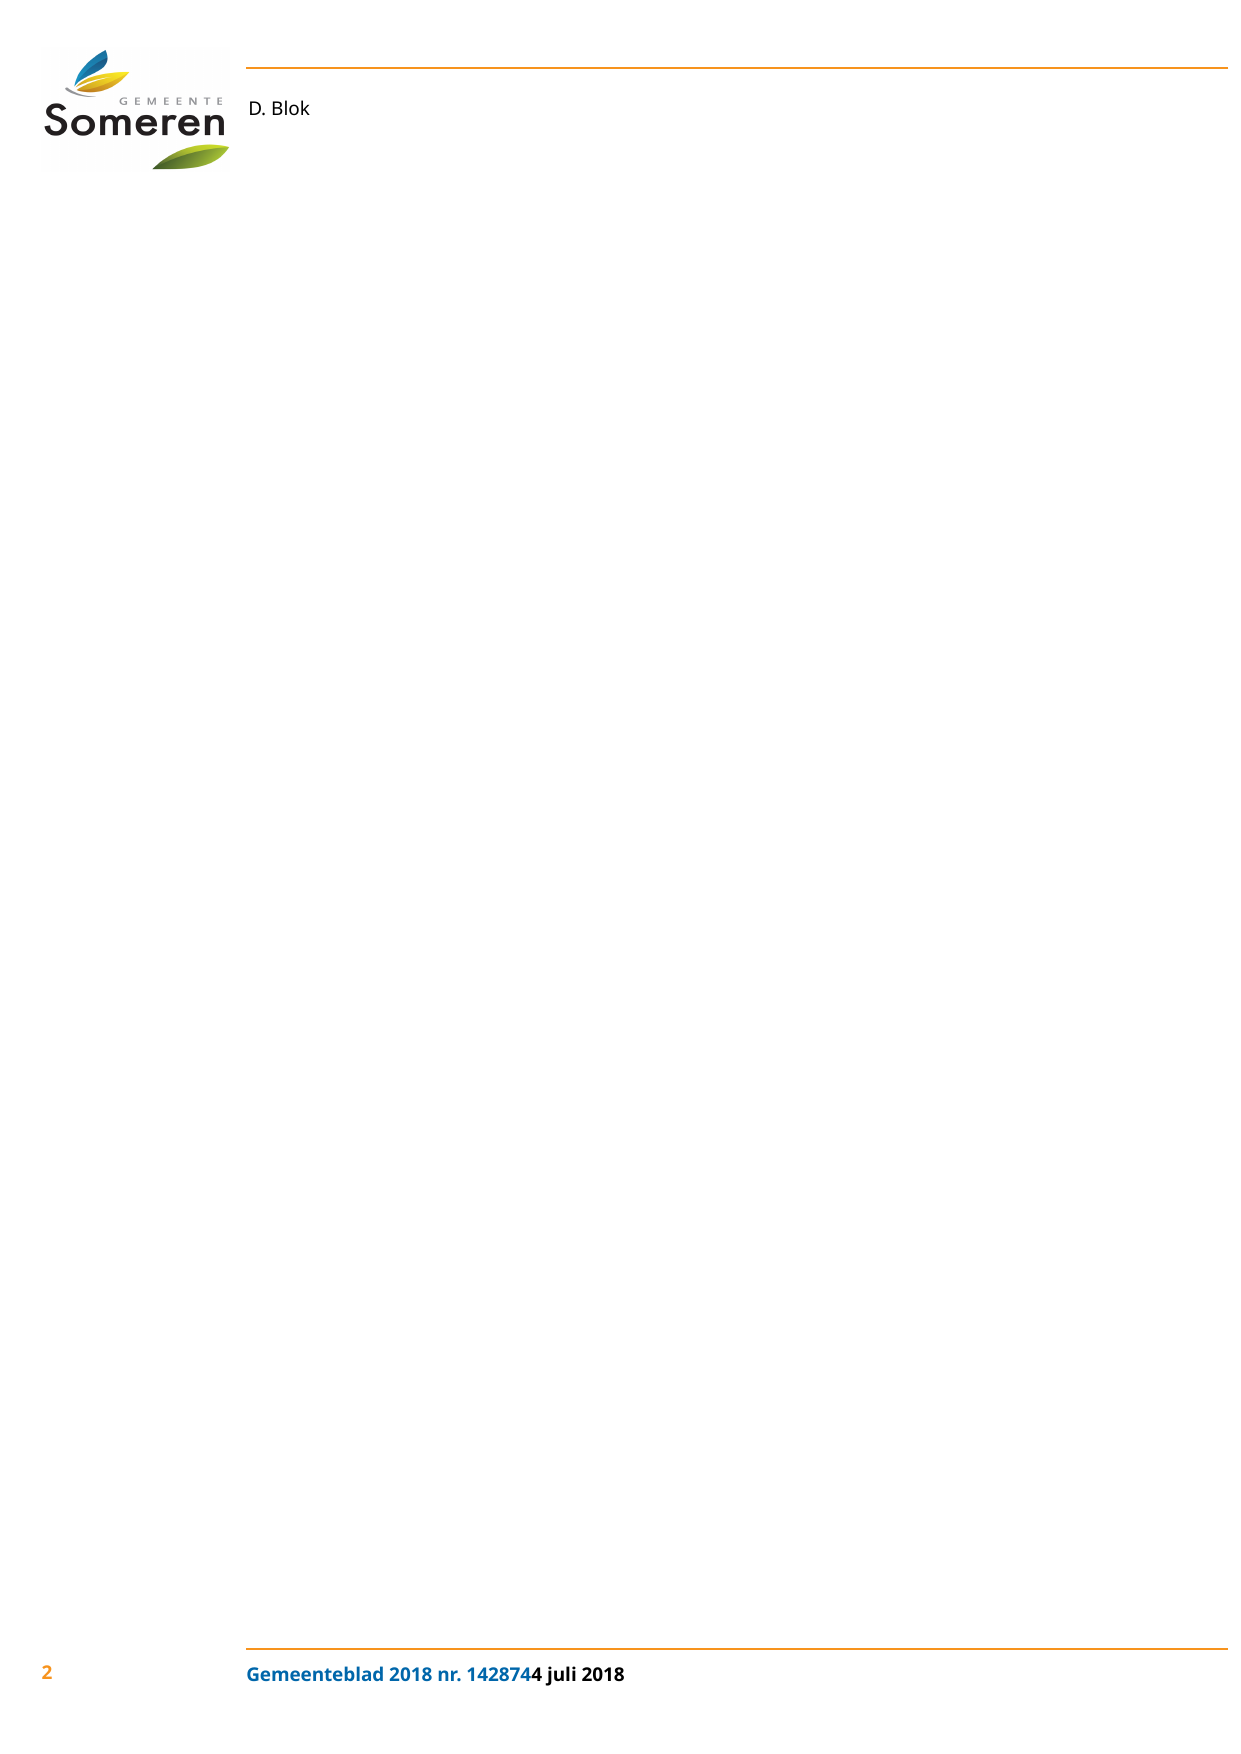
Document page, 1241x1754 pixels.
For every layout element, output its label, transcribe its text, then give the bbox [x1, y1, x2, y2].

picture [41, 47, 231, 172]
text D. Blok [248, 95, 1152, 121]
